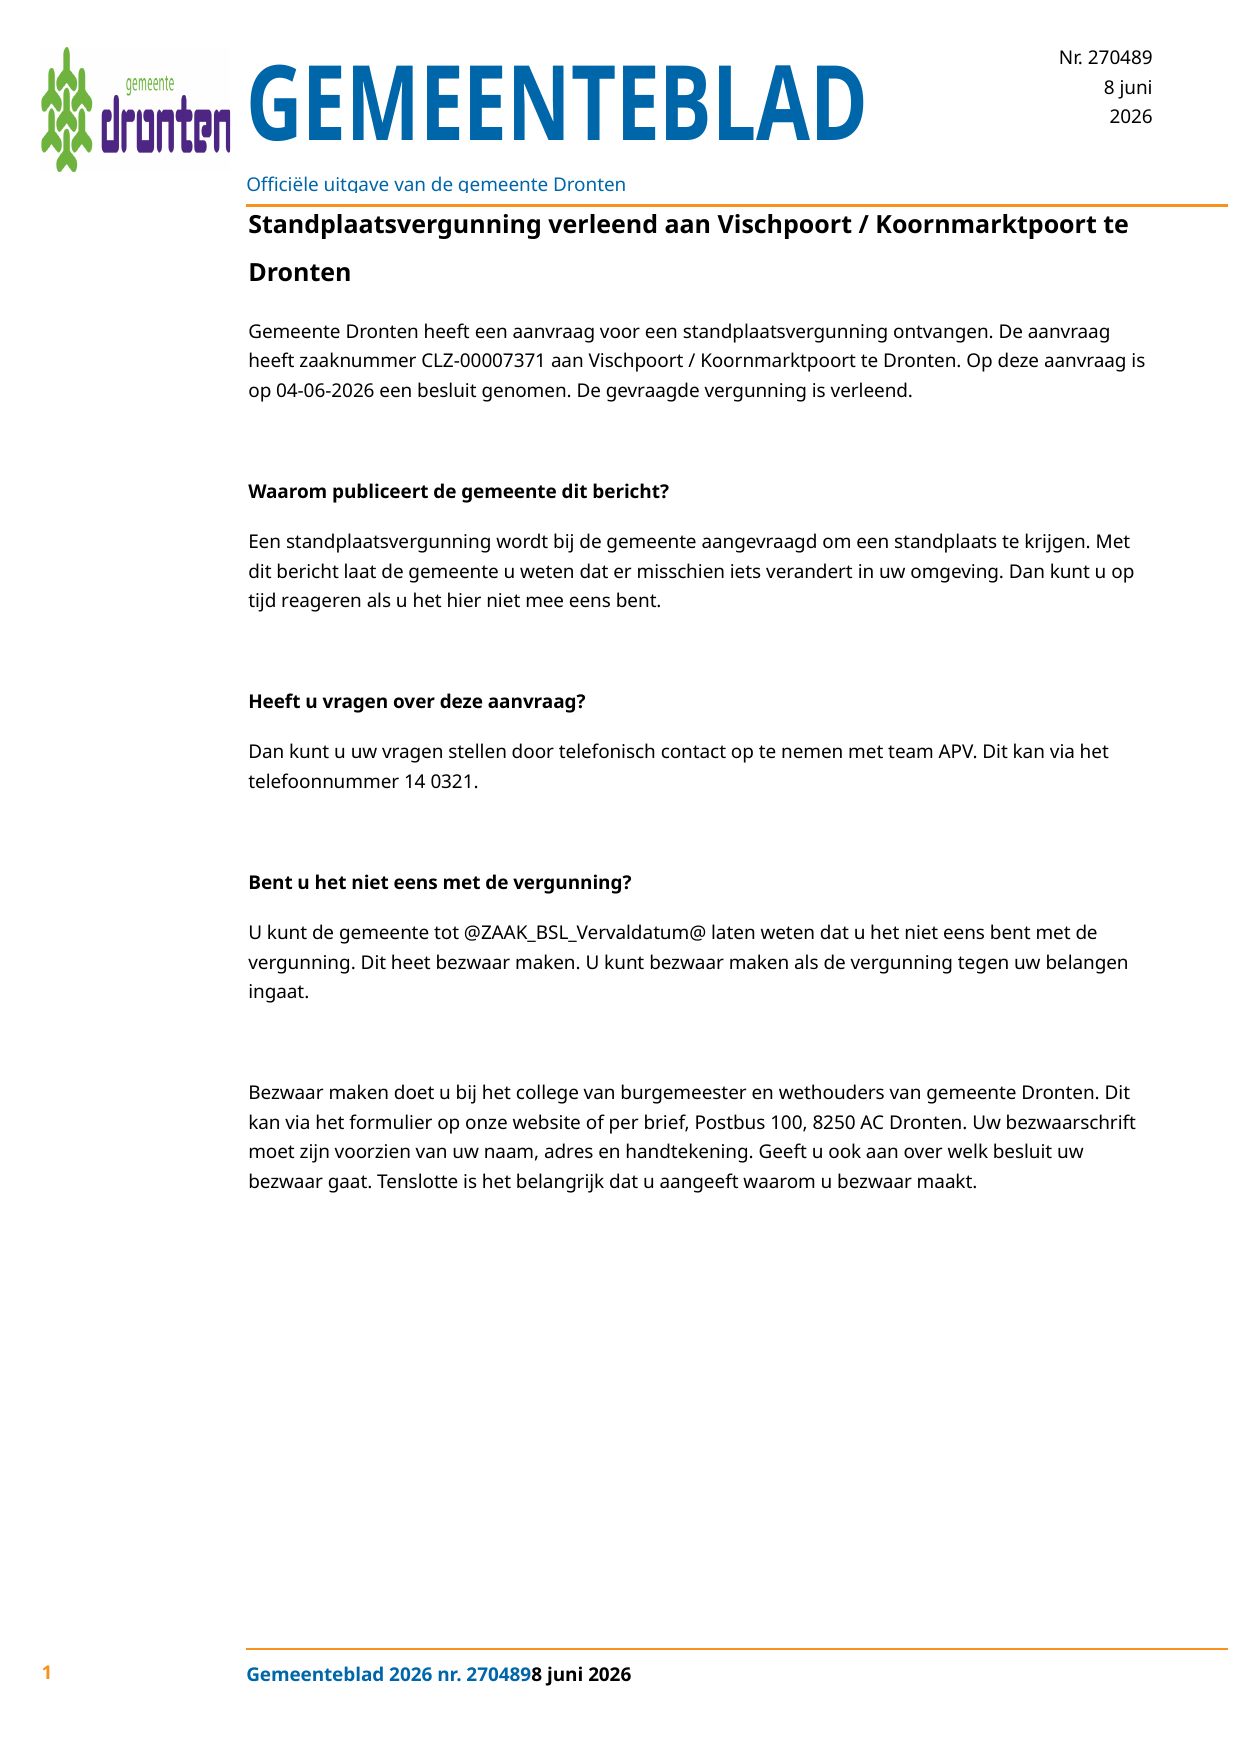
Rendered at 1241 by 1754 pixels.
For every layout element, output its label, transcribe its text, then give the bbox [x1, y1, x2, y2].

text Bent u het niet eens met de vergunning? [248, 869, 1152, 895]
text Waarom publiceert de gemeente dit bericht? [248, 478, 1152, 504]
text Standplaatsvergunning verleend aan Vischpoort / Koornmarktpoort te Dronten [248, 207, 1152, 288]
text Gemeente Dronten heeft een aanvraag voor een standplaatsvergunning ontvangen. De aanvraag heeft zaaknummer CLZ-00007371 aan Vischpoort / Koornmarktpoort te Dronten. Op deze aanvraag is op 04-06-2026 een besluit genomen. De gevraagde vergunning is verleend. [248, 318, 1152, 403]
text Een standplaatsvergunning wordt bij de gemeente aangevraagd om een standplaats te krijgen. Met dit bericht laat de gemeente u weten dat er misschien iets verandert in uw omgeving. Dan kunt u op tijd reageren als u het hier niet mee eens bent. [248, 528, 1152, 613]
text Bezwaar maken doet u bij het college van burgemeester en wethouders van gemeente Dronten. Dit kan via het formulier op onze website of per brief, Postbus 100, 8250 AC Dronten. Uw bezwaarschrift moet zijn voorzien van uw naam, adres en handtekening. Geeft u ook aan over welk besluit uw bezwaar gaat. Tenslotte is het belangrijk dat u aangeeft waarom u bezwaar maakt. [248, 1079, 1152, 1194]
picture [41, 47, 231, 172]
text Dan kunt u uw vragen stellen door telefonisch contact op te nemen met team APV. Dit kan via het telefoonnummer 14 0321. [248, 739, 1152, 794]
text U kunt de gemeente tot @ZAAK_BSL_Vervaldatum@ laten weten dat u het niet eens bent met de vergunning. Dit heet bezwaar maken. U kunt bezwaar maken als de vergunning tegen uw belangen ingaat. [248, 919, 1152, 1004]
text Heeft u vragen over deze aanvraag? [248, 688, 1152, 714]
